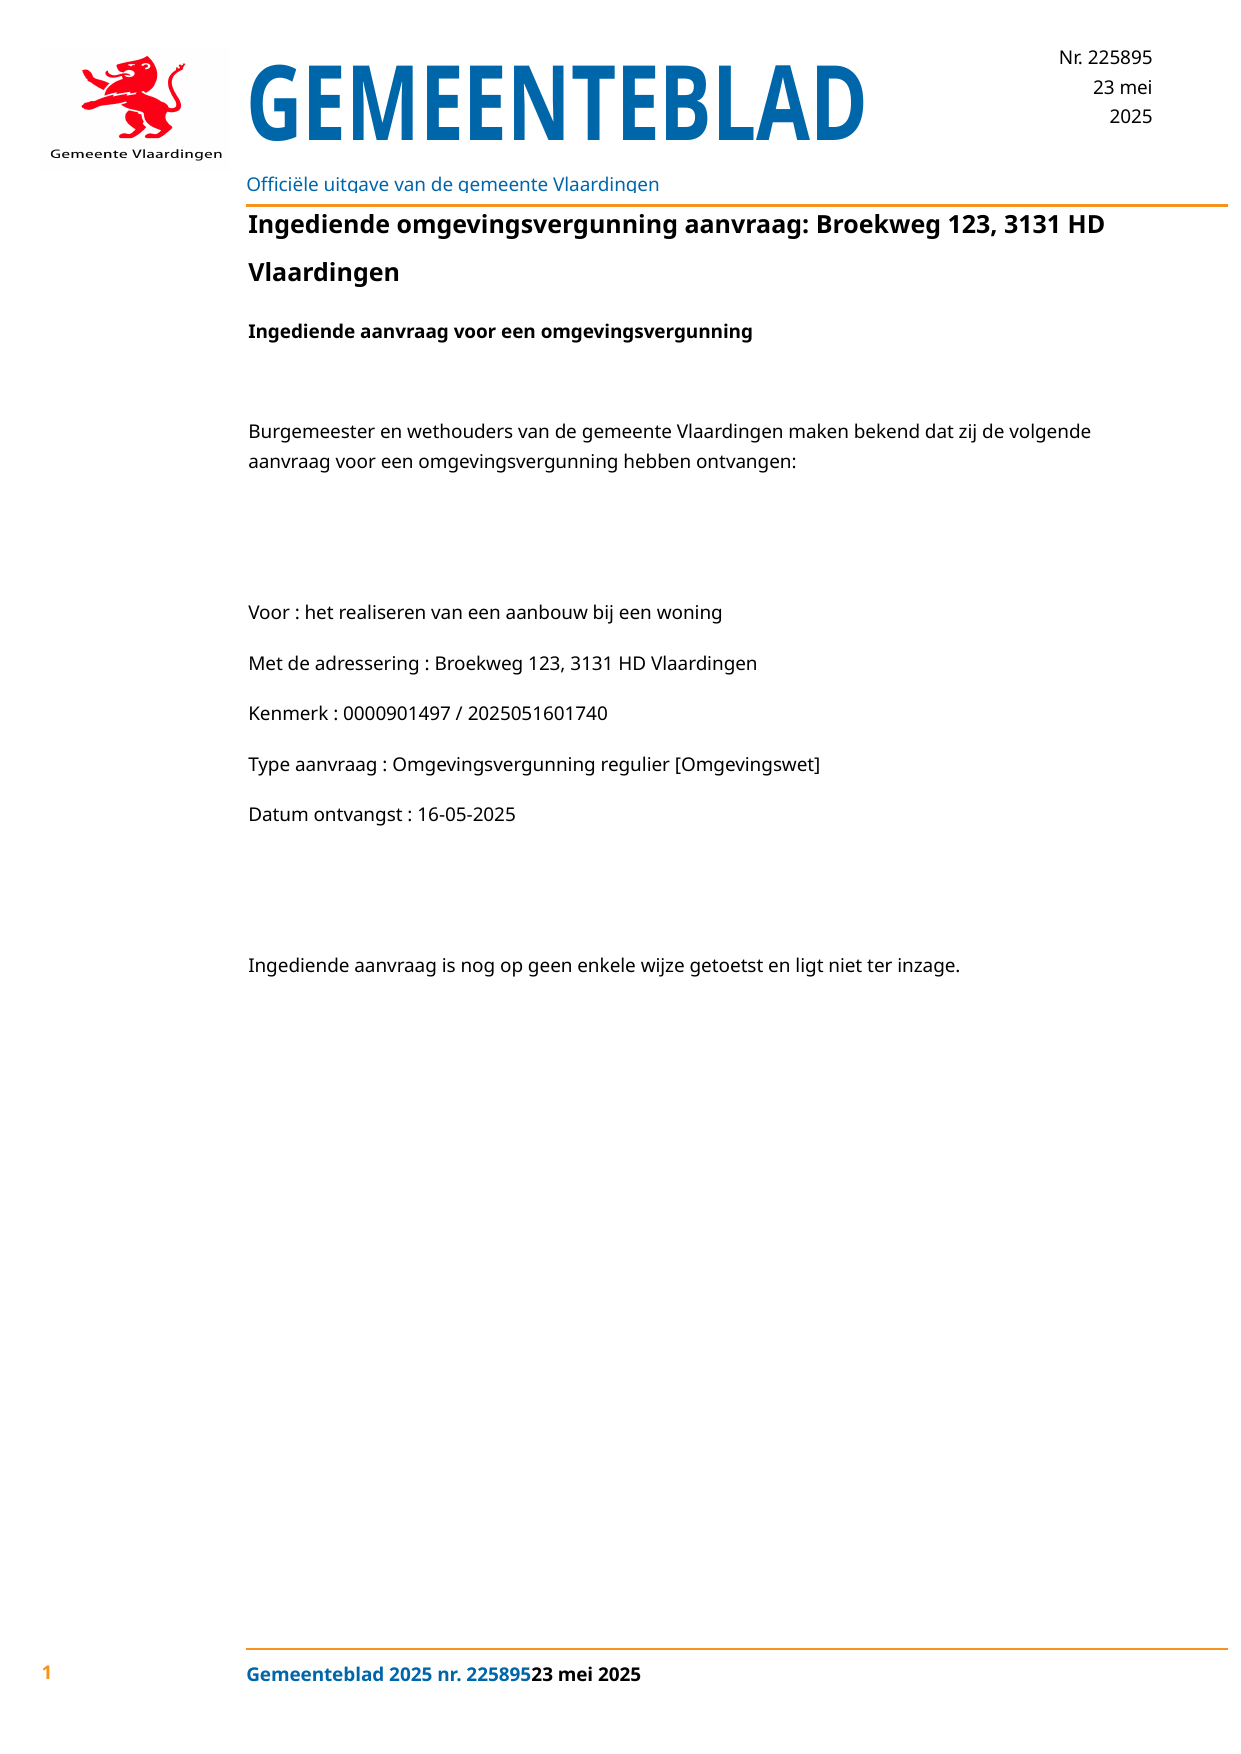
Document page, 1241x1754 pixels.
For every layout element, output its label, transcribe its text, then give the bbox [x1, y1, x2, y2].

picture [41, 47, 231, 172]
text Met de adressering : Broekweg 123, 3131 HD Vlaardingen [248, 650, 1152, 676]
text Ingediende aanvraag is nog op geen enkele wijze getoetst en ligt niet ter inzage. [248, 952, 1152, 978]
text Burgemeester en wethouders van de gemeente Vlaardingen maken bekend dat zij de volgende aanvraag voor een omgevingsvergunning hebben ontvangen: [248, 419, 1152, 474]
text Voor : het realiseren van een aanbouw bij een woning [248, 599, 1152, 625]
text Type aanvraag : Omgevingsvergunning regulier [Omgevingswet] [248, 751, 1152, 777]
text Ingediende aanvraag voor een omgevingsvergunning [248, 318, 1152, 344]
text Ingediende omgevingsvergunning aanvraag: Broekweg 123, 3131 HD Vlaardingen [248, 207, 1152, 288]
text Kenmerk : 0000901497 / 2025051601740 [248, 700, 1152, 726]
text Datum ontvangst : 16-05-2025 [248, 801, 1152, 827]
